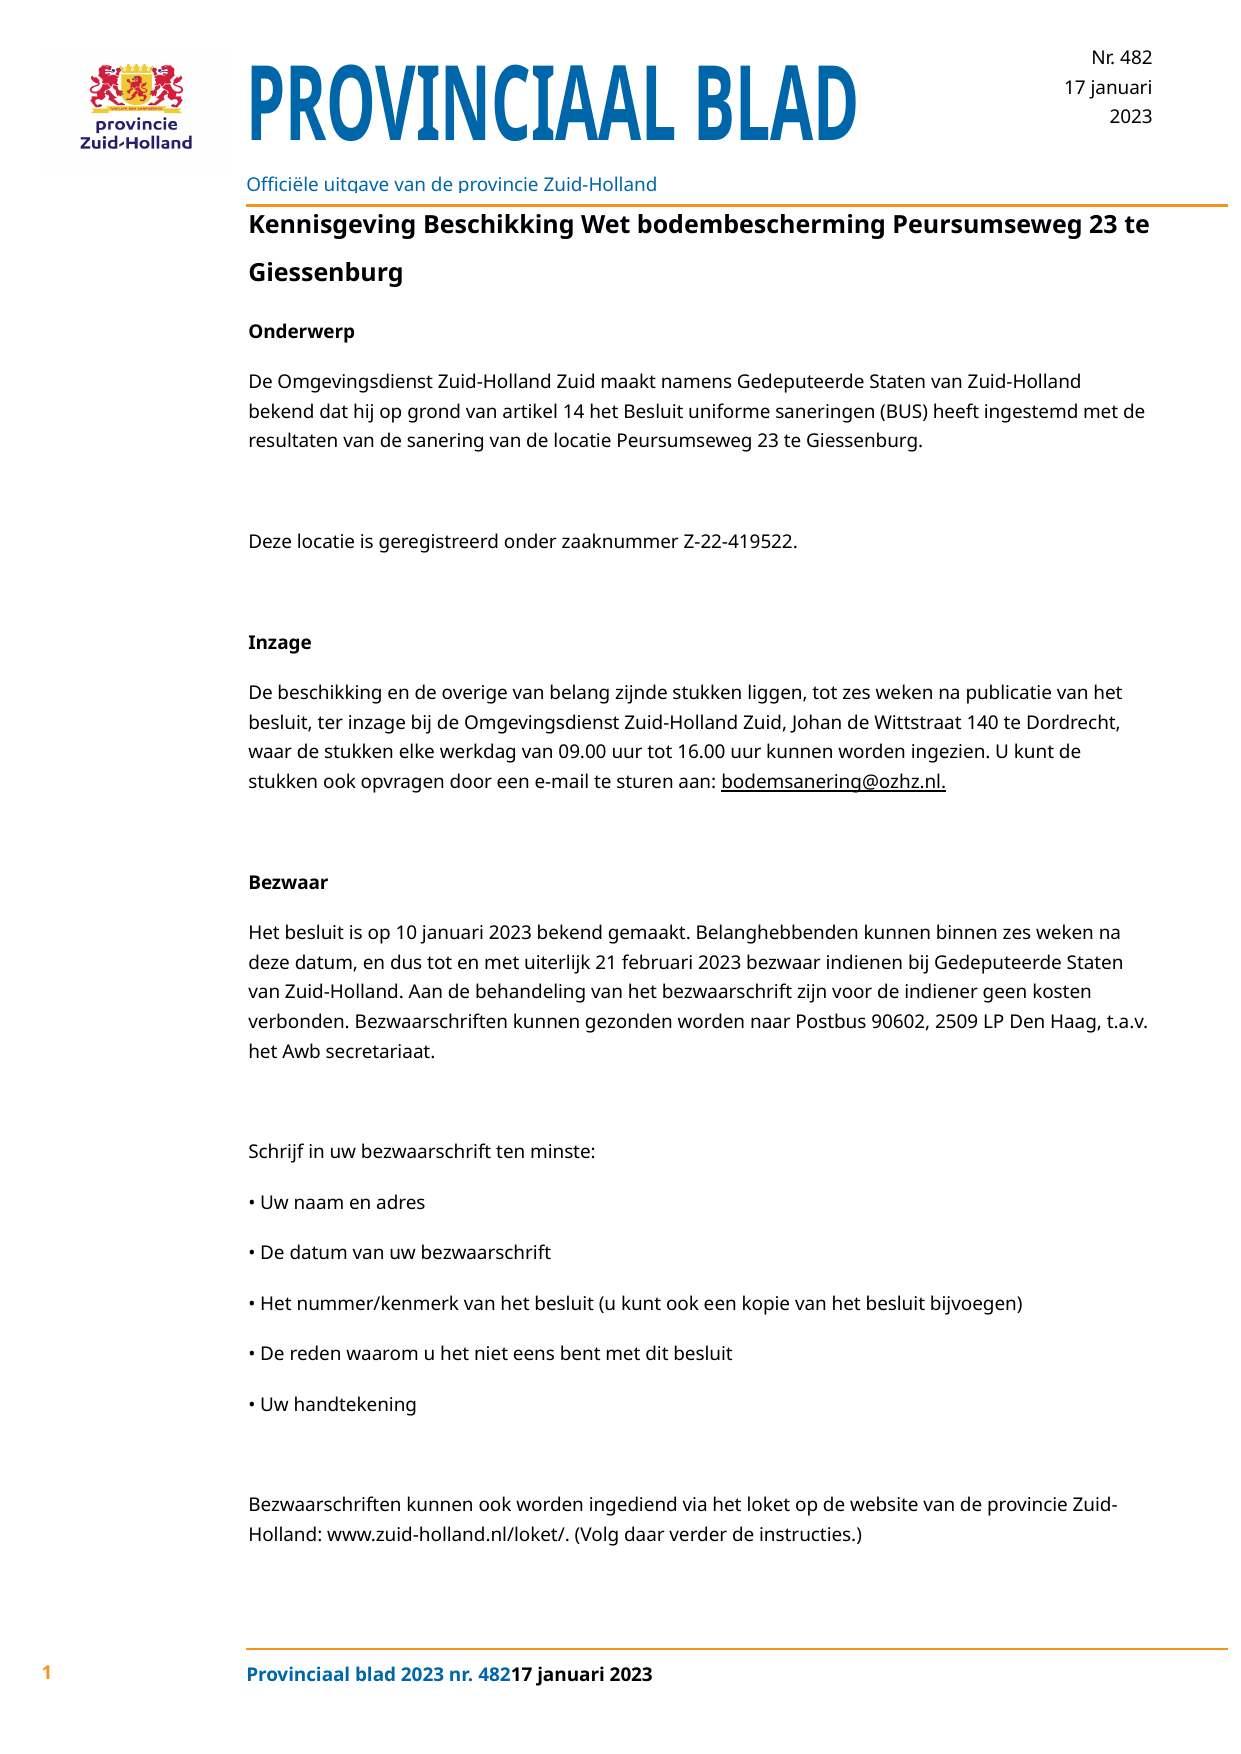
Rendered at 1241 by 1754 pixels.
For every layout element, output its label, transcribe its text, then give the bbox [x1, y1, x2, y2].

text Schrijf in uw bezwaarschrift ten minste: [248, 1139, 1152, 1164]
text Het besluit is op 10 januari 2023 bekend gemaakt. Belanghebbenden kunnen binnen zes weken na deze datum, en dus tot en met uiterlijk 21 februari 2023 bezwaar indienen bij Gedeputeerde Staten van Zuid-Holland. Aan de behandeling van het bezwaarschrift zijn voor de indiener geen kosten verbonden. Bezwaarschriften kunnen gezonden worden naar Postbus 90602, 2509 LP Den Haag, t.a.v. het Awb secretariaat. [248, 919, 1152, 1064]
text De Omgevingsdienst Zuid-Holland Zuid maakt namens Gedeputeerde Staten van Zuid-Holland bekend dat hij op grond van artikel 14 het Besluit uniforme saneringen (BUS) heeft ingestemd met de resultaten van de sanering van de locatie Peursumseweg 23 te Giessenburg. [248, 368, 1152, 453]
picture [41, 47, 231, 172]
text Bezwaar [248, 869, 1152, 895]
text Kennisgeving Beschikking Wet bodembescherming Peursumseweg 23 te Giessenburg [248, 207, 1152, 288]
text • Het nummer/kenmerk van het besluit (u kunt ook een kopie van het besluit bijvoegen) [248, 1290, 1152, 1316]
text Onderwerp [248, 318, 1152, 344]
text • Uw naam en adres [248, 1189, 1152, 1215]
text Inzage [248, 629, 1152, 655]
text • De reden waarom u het niet eens bent met dit besluit [248, 1340, 1152, 1366]
text Deze locatie is geregistreerd onder zaaknummer Z-22-419522. [248, 528, 1152, 554]
text • De datum van uw bezwaarschrift [248, 1239, 1152, 1265]
text • Uw handtekening [248, 1391, 1152, 1417]
text De beschikking en de overige van belang zijnde stukken liggen, tot zes weken na publicatie van het besluit, ter inzage bij de Omgevingsdienst Zuid-Holland Zuid, Johan de Wittstraat 140 te Dordrecht, waar de stukken elke werkdag van 09.00 uur tot 16.00 uur kunnen worden ingezien. U kunt de stukken ook opvragen door een e-mail te sturen aan: bodemsanering@ozhz.nl. [248, 679, 1152, 794]
text Bezwaarschriften kunnen ook worden ingediend via het loket op de website van de provincie Zuid-Holland: www.zuid-holland.nl/loket/. (Volg daar verder de instructies.) [248, 1492, 1152, 1547]
